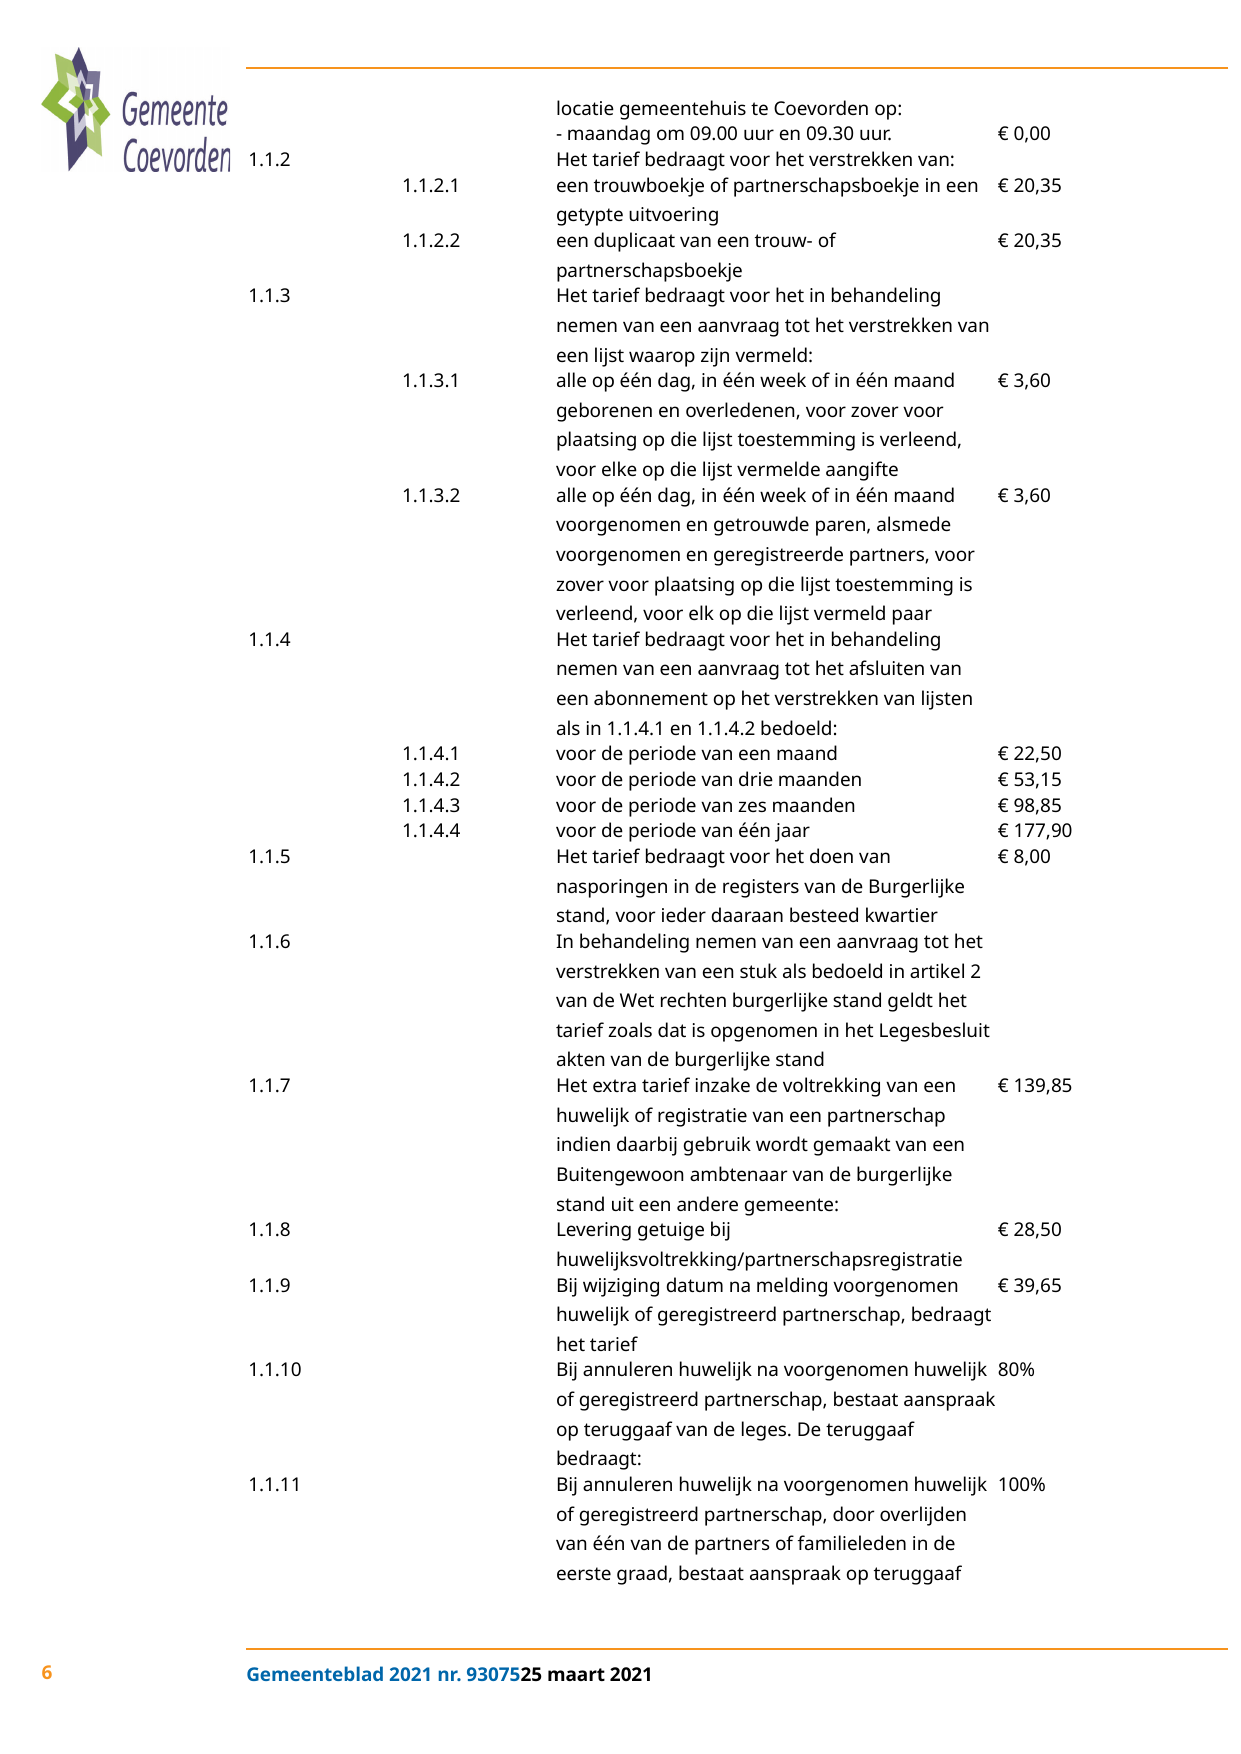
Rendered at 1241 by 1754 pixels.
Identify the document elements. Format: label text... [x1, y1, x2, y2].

table_cell 1.1.5 [248, 844, 402, 928]
table_cell [402, 1471, 556, 1586]
table_cell voor de periode van drie maanden [556, 766, 998, 792]
table_cell [248, 482, 402, 626]
table_cell een duplicaat van een trouw- of partnerschapsboekje [556, 227, 998, 283]
table_cell [402, 95, 556, 121]
table_cell voor de periode van één jaar [556, 818, 998, 843]
table_cell 1.1.10 [248, 1357, 402, 1471]
table_cell 100% [998, 1471, 1152, 1586]
table_cell locatie gemeentehuis te Coevorden op: [556, 95, 998, 121]
table_cell [248, 95, 402, 121]
table_cell Bij annuleren huwelijk na voorgenomen huwelijk of geregistreerd partnerschap, door overlijden van één van de partners of familieleden in de eerste graad, bestaat aanspraak op teruggaaf [556, 1471, 998, 1586]
table_cell 1.1.4 [248, 626, 402, 741]
table_cell 1.1.3 [248, 283, 402, 367]
table_cell 1.1.6 [248, 928, 402, 1072]
table_cell 1.1.3.1 [402, 368, 556, 482]
table_cell 1.1.7 [248, 1073, 402, 1216]
table_cell [998, 928, 1152, 1072]
table_cell € 139,85 [998, 1073, 1152, 1216]
table_cell € 177,90 [998, 818, 1152, 843]
table_cell [248, 792, 402, 818]
table_cell € 3,60 [998, 368, 1152, 482]
table_cell 1.1.4.1 [402, 741, 556, 766]
table_cell 1.1.3.2 [402, 482, 556, 626]
table_cell € 20,35 [998, 227, 1152, 283]
table_cell Levering getuige bij huwelijksvoltrekking/partnerschapsregistratie [556, 1216, 998, 1272]
table_cell 1.1.2.2 [402, 227, 556, 283]
table_cell [402, 283, 556, 367]
table_cell voor de periode van een maand [556, 741, 998, 766]
table_cell 1.1.2.1 [402, 172, 556, 227]
table_cell € 8,00 [998, 844, 1152, 928]
table_cell In behandeling nemen van een aanvraag tot het verstrekken van een stuk als bedoeld in artikel 2 van de Wet rechten burgerlijke stand geldt het tarief zoals dat is opgenomen in het Legesbesluit akten van de burgerlijke stand [556, 928, 998, 1072]
table_cell [248, 121, 402, 146]
table_cell [248, 368, 402, 482]
table_cell 1.1.2 [248, 146, 402, 172]
table_cell 80% [998, 1357, 1152, 1471]
table_cell € 0,00 [998, 121, 1152, 146]
table_cell Het tarief bedraagt voor het doen van nasporingen in de registers van de Burgerlijke stand, voor ieder daaraan besteed kwartier [556, 844, 998, 928]
table_cell [248, 227, 402, 283]
table_cell € 3,60 [998, 482, 1152, 626]
table_cell 1.1.4.4 [402, 818, 556, 843]
table_cell [998, 146, 1152, 172]
table_cell € 28,50 [998, 1216, 1152, 1272]
table_cell € 39,65 [998, 1272, 1152, 1357]
table_cell [402, 1272, 556, 1357]
table_cell [402, 146, 556, 172]
table_cell 1.1.11 [248, 1471, 402, 1586]
table_cell [402, 1216, 556, 1272]
table_cell Het extra tarief inzake de voltrekking van een huwelijk of registratie van een partnerschap indien daarbij gebruik wordt gemaakt van een Buitengewoon ambtenaar van de burgerlijke stand uit een andere gemeente: [556, 1073, 998, 1216]
table_cell € 20,35 [998, 172, 1152, 227]
table_cell Het tarief bedraagt voor het in behandeling nemen van een aanvraag tot het afsluiten van een abonnement op het verstrekken van lijsten als in 1.1.4.1 en 1.1.4.2 bedoeld: [556, 626, 998, 741]
table_cell 1.1.4.2 [402, 766, 556, 792]
picture [41, 47, 231, 172]
table_cell [402, 1357, 556, 1471]
table_cell alle op één dag, in één week of in één maand geborenen en overledenen, voor zover voor plaatsing op die lijst toestemming is verleend, voor elke op die lijst vermelde aangifte [556, 368, 998, 482]
table_cell [998, 283, 1152, 367]
table_cell € 98,85 [998, 792, 1152, 818]
table_cell [402, 928, 556, 1072]
table_cell - maandag om 09.00 uur en 09.30 uur. [556, 121, 998, 146]
table_cell [248, 172, 402, 227]
table_cell [402, 844, 556, 928]
table_cell 1.1.8 [248, 1216, 402, 1272]
table_cell voor de periode van zes maanden [556, 792, 998, 818]
table_cell een trouwboekje of partnerschapsboekje in een getypte uitvoering [556, 172, 998, 227]
table_cell [248, 818, 402, 843]
table_cell [248, 766, 402, 792]
table_cell alle op één dag, in één week of in één maand voorgenomen en getrouwde paren, alsmede voorgenomen en geregistreerde partners, voor zover voor plaatsing op die lijst toestemming is verleend, voor elk op die lijst vermeld paar [556, 482, 998, 626]
table_cell [402, 1073, 556, 1216]
table_cell [402, 626, 556, 741]
table_cell 1.1.9 [248, 1272, 402, 1357]
table_cell [248, 741, 402, 766]
table_cell € 53,15 [998, 766, 1152, 792]
table_cell Het tarief bedraagt voor het in behandeling nemen van een aanvraag tot het verstrekken van een lijst waarop zijn vermeld: [556, 283, 998, 367]
table_cell € 22,50 [998, 741, 1152, 766]
table_cell [998, 626, 1152, 741]
table_cell [998, 95, 1152, 121]
table_cell 1.1.4.3 [402, 792, 556, 818]
table_cell Bij annuleren huwelijk na voorgenomen huwelijk of geregistreerd partnerschap, bestaat aanspraak op teruggaaf van de leges. De teruggaaf bedraagt: [556, 1357, 998, 1471]
table_cell [402, 121, 556, 146]
table_cell Het tarief bedraagt voor het verstrekken van: [556, 146, 998, 172]
table_cell Bij wijziging datum na melding voorgenomen huwelijk of geregistreerd partnerschap, bedraagt het tarief [556, 1272, 998, 1357]
